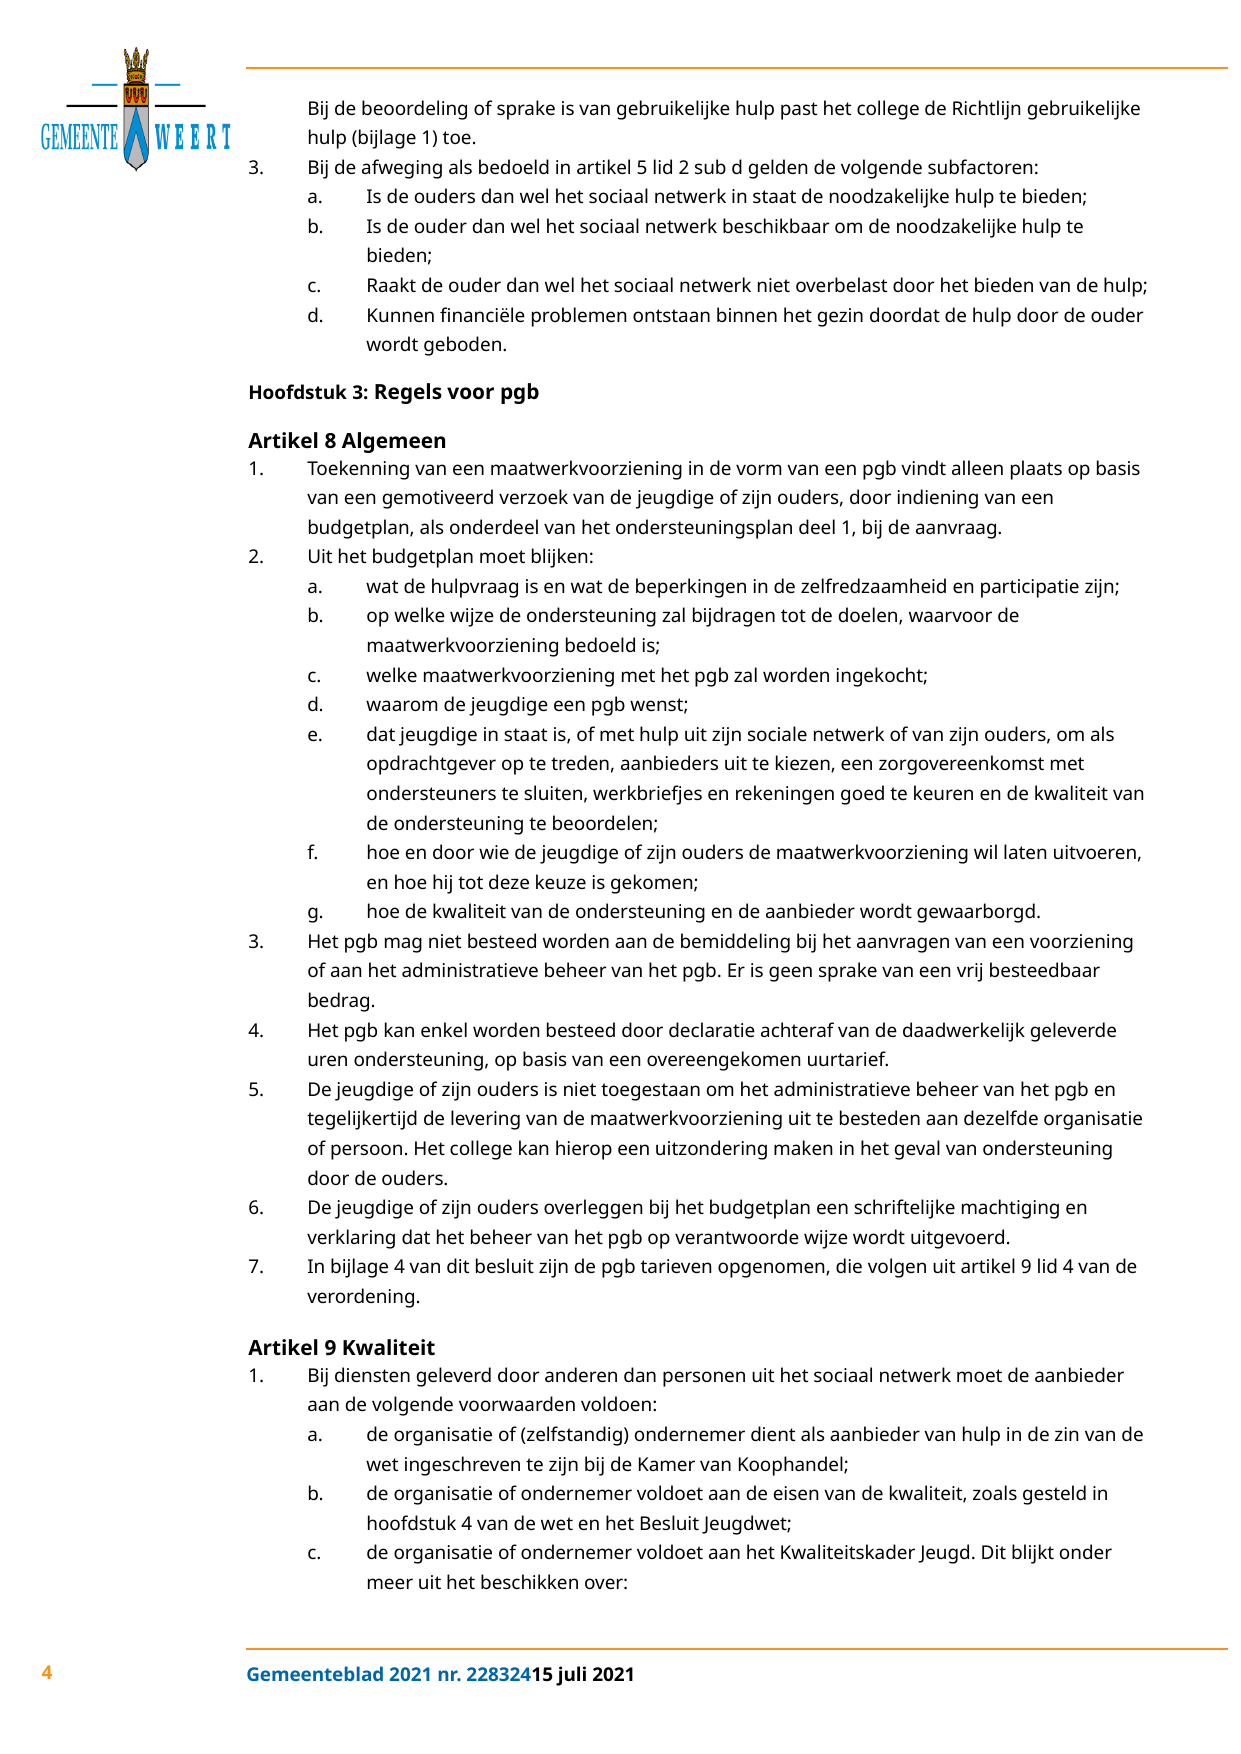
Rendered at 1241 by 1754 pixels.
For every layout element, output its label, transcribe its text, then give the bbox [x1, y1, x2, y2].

list Raakt de ouder dan wel het sociaal netwerk niet overbelast door het bieden van de hulp; [307, 272, 1152, 298]
list welke maatwerkvoorziening met het pgb zal worden ingekocht; [307, 662, 1152, 688]
list de organisatie of (zelfstandig) ondernemer dient als aanbieder van hulp in de zin van de wet ingeschreven te zijn bij de Kamer van Koophandel; [307, 1421, 1152, 1476]
list Is de ouder dan wel het sociaal netwerk beschikbaar om de noodzakelijke hulp te bieden; [307, 213, 1152, 268]
list dat jeugdige in staat is, of met hulp uit zijn sociale netwerk of van zijn ouders, om als opdrachtgever op te treden, aanbieders uit te kiezen, een zorgovereenkomst met ondersteuners te sluiten, werkbriefjes en rekeningen goed te keuren en de kwaliteit van de ondersteuning te beoordelen; [307, 721, 1152, 836]
list Uit het budgetplan moet blijken: [248, 543, 1152, 569]
list De jeugdige of zijn ouders is niet toegestaan om het administratieve beheer van het pgb en tegelijkertijd de levering van de maatwerkvoorziening uit te besteden aan dezelfde organisatie of persoon. Het college kan hierop een uitzondering maken in het geval van ondersteuning door de ouders. [248, 1076, 1152, 1191]
list Kunnen financiële problemen ontstaan binnen het gezin doordat de hulp door de ouder wordt geboden. [307, 302, 1152, 357]
list Het pgb mag niet besteed worden aan de bemiddeling bij het aanvragen van een voorziening of aan het administratieve beheer van het pgb. Er is geen sprake van een vrij besteedbaar bedrag. [248, 928, 1152, 1013]
list De jeugdige of zijn ouders overleggen bij het budgetplan een schriftelijke machtiging en verklaring dat het beheer van het pgb op verantwoorde wijze wordt uitgevoerd. [248, 1194, 1152, 1250]
list Toekenning van een maatwerkvoorziening in de vorm van een pgb vindt alleen plaats op basis van een gemotiveerd verzoek van de jeugdige of zijn ouders, door indiening van een budgetplan, als onderdeel van het ondersteuningsplan deel 1, bij de aanvraag. [248, 455, 1152, 540]
text Hoofdstuk 3: Regels voor pgb [248, 377, 1152, 406]
list Bij diensten geleverd door anderen dan personen uit het sociaal netwerk moet de aanbieder aan de volgende voorwaarden voldoen: [248, 1362, 1152, 1417]
list Bij de afweging als bedoeld in artikel 5 lid 2 sub d gelden de volgende subfactoren: [248, 154, 1152, 180]
list op welke wijze de ondersteuning zal bijdragen tot de doelen, waarvoor de maatwerkvoorziening bedoeld is; [307, 603, 1152, 658]
list de organisatie of ondernemer voldoet aan de eisen van de kwaliteit, zoals gesteld in hoofdstuk 4 van de wet en het Besluit Jeugdwet; [307, 1480, 1152, 1536]
list In bijlage 4 van dit besluit zijn de pgb tarieven opgenomen, die volgen uit artikel 9 lid 4 van de verordening. [248, 1253, 1152, 1309]
list Bij de beoordeling of sprake is van gebruikelijke hulp past het college de Richtlijn gebruikelijke hulp (bijlage 1) toe. [248, 95, 1152, 150]
text Artikel 8 Algemeen [248, 426, 1152, 455]
list de organisatie of ondernemer voldoet aan het Kwaliteitskader Jeugd. Dit blijkt onder meer uit het beschikken over: [307, 1539, 1152, 1595]
picture [41, 47, 231, 172]
list wat de hulpvraag is en wat de beperkingen in de zelfredzaamheid en participatie zijn; [307, 573, 1152, 599]
list Is de ouders dan wel het sociaal netwerk in staat de noodzakelijke hulp te bieden; [307, 183, 1152, 209]
list hoe de kwaliteit van de ondersteuning en de aanbieder wordt gewaarborgd. [307, 898, 1152, 924]
list waarom de jeugdige een pgb wenst; [307, 691, 1152, 717]
text Artikel 9 Kwaliteit [248, 1333, 1152, 1362]
list Het pgb kan enkel worden besteed door declaratie achteraf van de daadwerkelijk geleverde uren ondersteuning, op basis van een overeengekomen uurtarief. [248, 1017, 1152, 1072]
list hoe en door wie de jeugdige of zijn ouders de maatwerkvoorziening wil laten uitvoeren, en hoe hij tot deze keuze is gekomen; [307, 839, 1152, 895]
